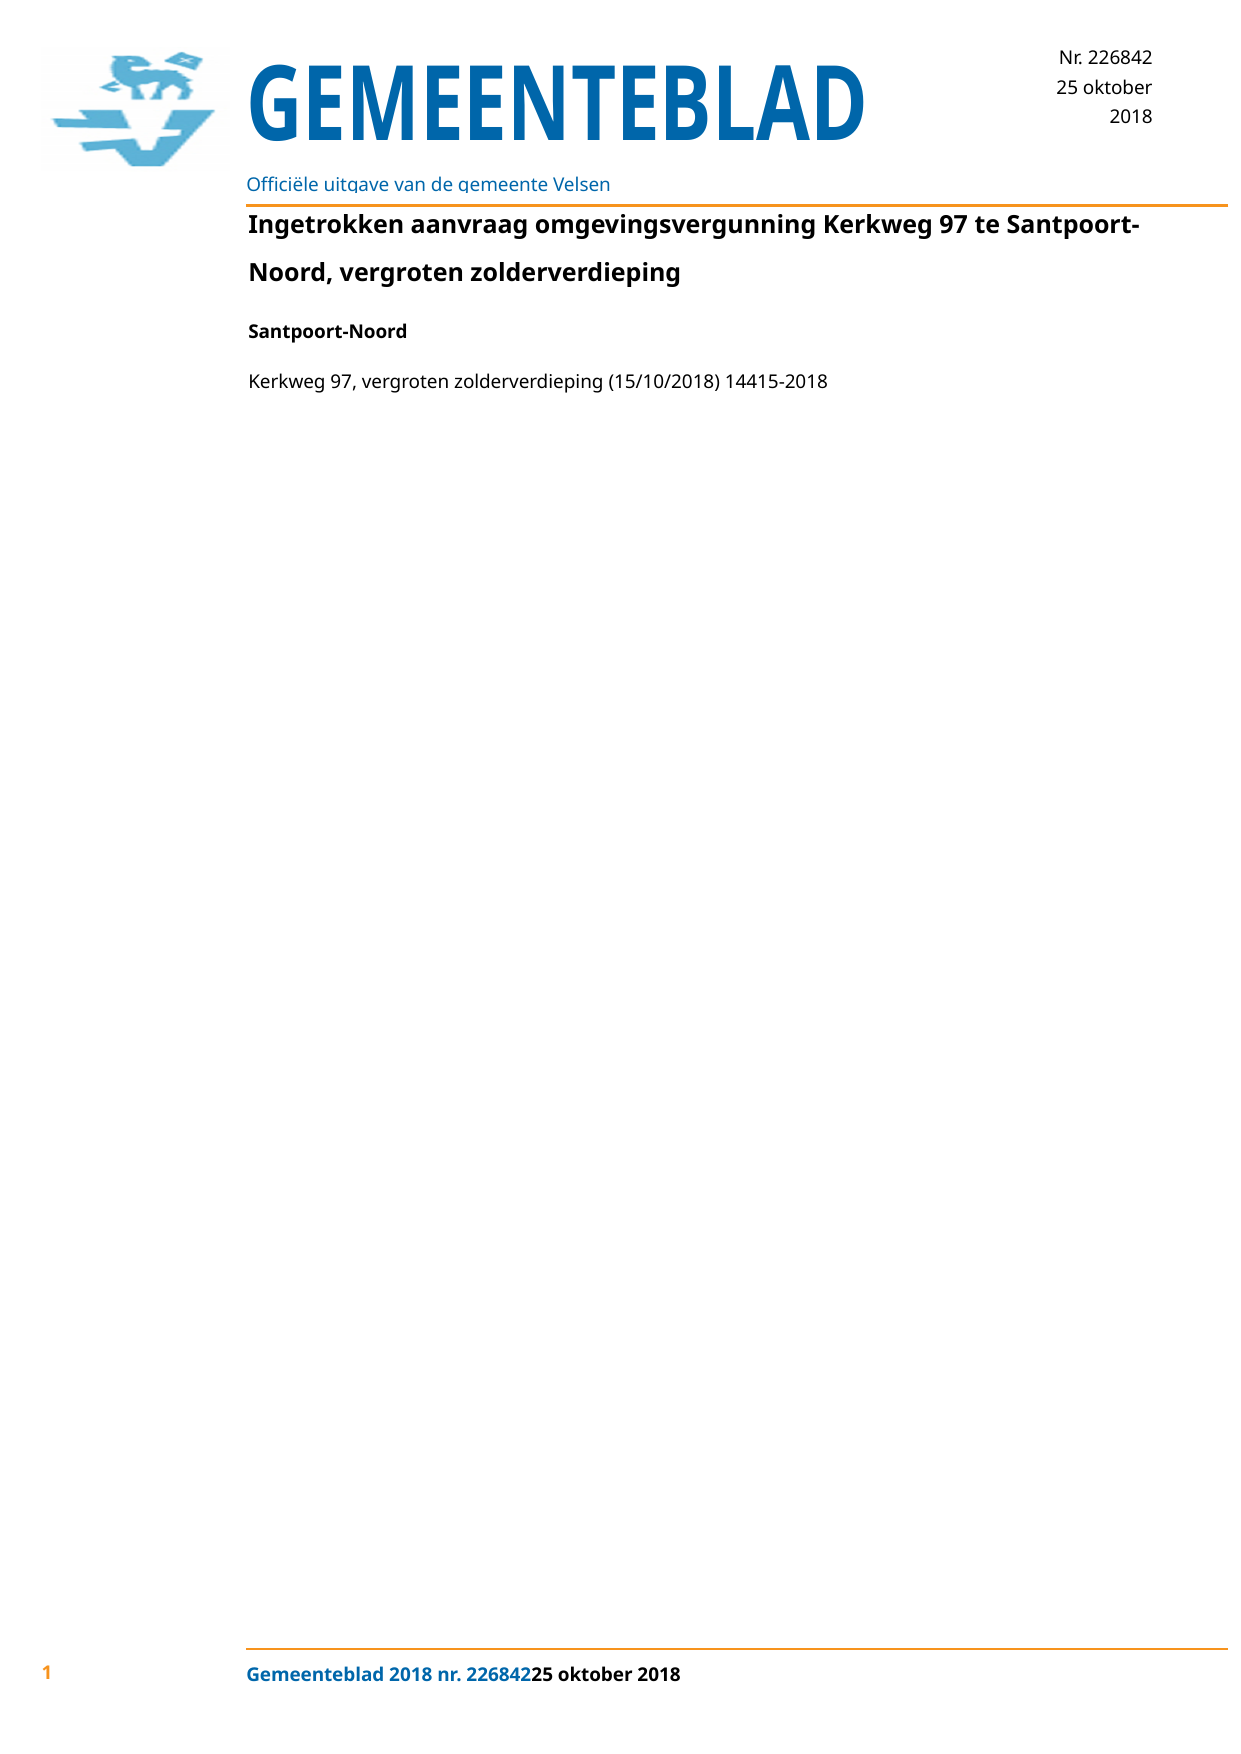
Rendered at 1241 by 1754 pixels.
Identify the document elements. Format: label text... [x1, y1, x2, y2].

text Santpoort-Noord [248, 318, 1152, 344]
picture [41, 47, 231, 172]
text Kerkweg 97, vergroten zolderverdieping (15/10/2018) 14415-2018 [248, 368, 1152, 394]
text Ingetrokken aanvraag omgevingsvergunning Kerkweg 97 te Santpoort-Noord, vergroten zolderverdieping [248, 207, 1152, 288]
